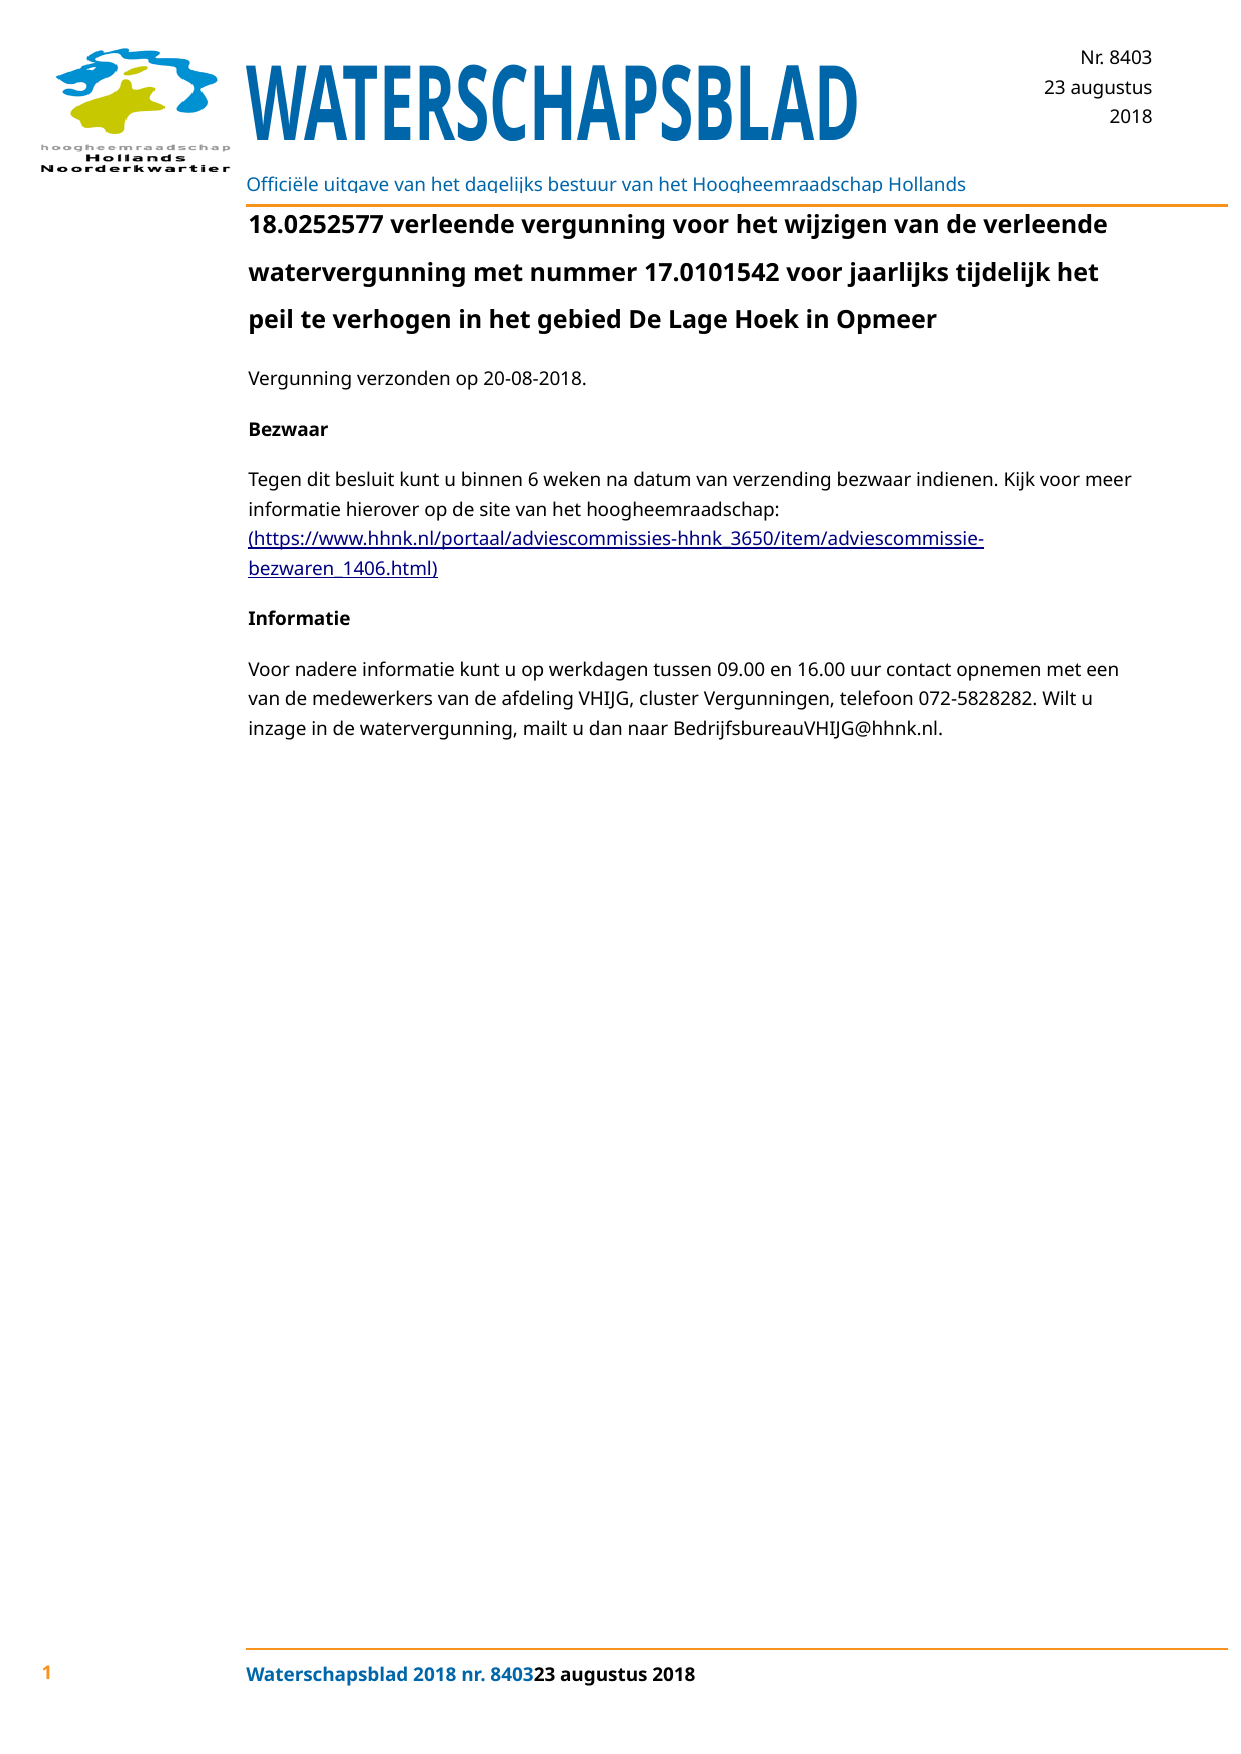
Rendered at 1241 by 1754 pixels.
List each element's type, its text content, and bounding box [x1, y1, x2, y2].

picture [41, 47, 231, 172]
text 18.0252577 verleende vergunning voor het wijzigen van de verleende watervergunning met nummer 17.0101542 voor jaarlijks tijdelijk het peil te verhogen in het gebied De Lage Hoek in Opmeer [248, 207, 1152, 336]
text Voor nadere informatie kunt u op werkdagen tussen 09.00 en 16.00 uur contact opnemen met een van de medewerkers van de afdeling VHIJG, cluster Vergunningen, telefoon 072-5828282. Wilt u inzage in de watervergunning, mailt u dan naar BedrijfsbureauVHIJG@hhnk.nl. [248, 656, 1152, 741]
text Vergunning verzonden op 20-08-2018. [248, 366, 1152, 391]
text Bezwaar [248, 416, 1152, 442]
text Tegen dit besluit kunt u binnen 6 weken na datum van verzending bezwaar indienen. Kijk voor meer informatie hierover op de site van het hoogheemraadschap: (https://www.hhnk.nl/portaal/adviescommissies-hhnk_3650/item/adviescommissie-bezwaren_1406.html) [248, 466, 1152, 581]
text Informatie [248, 606, 1152, 631]
